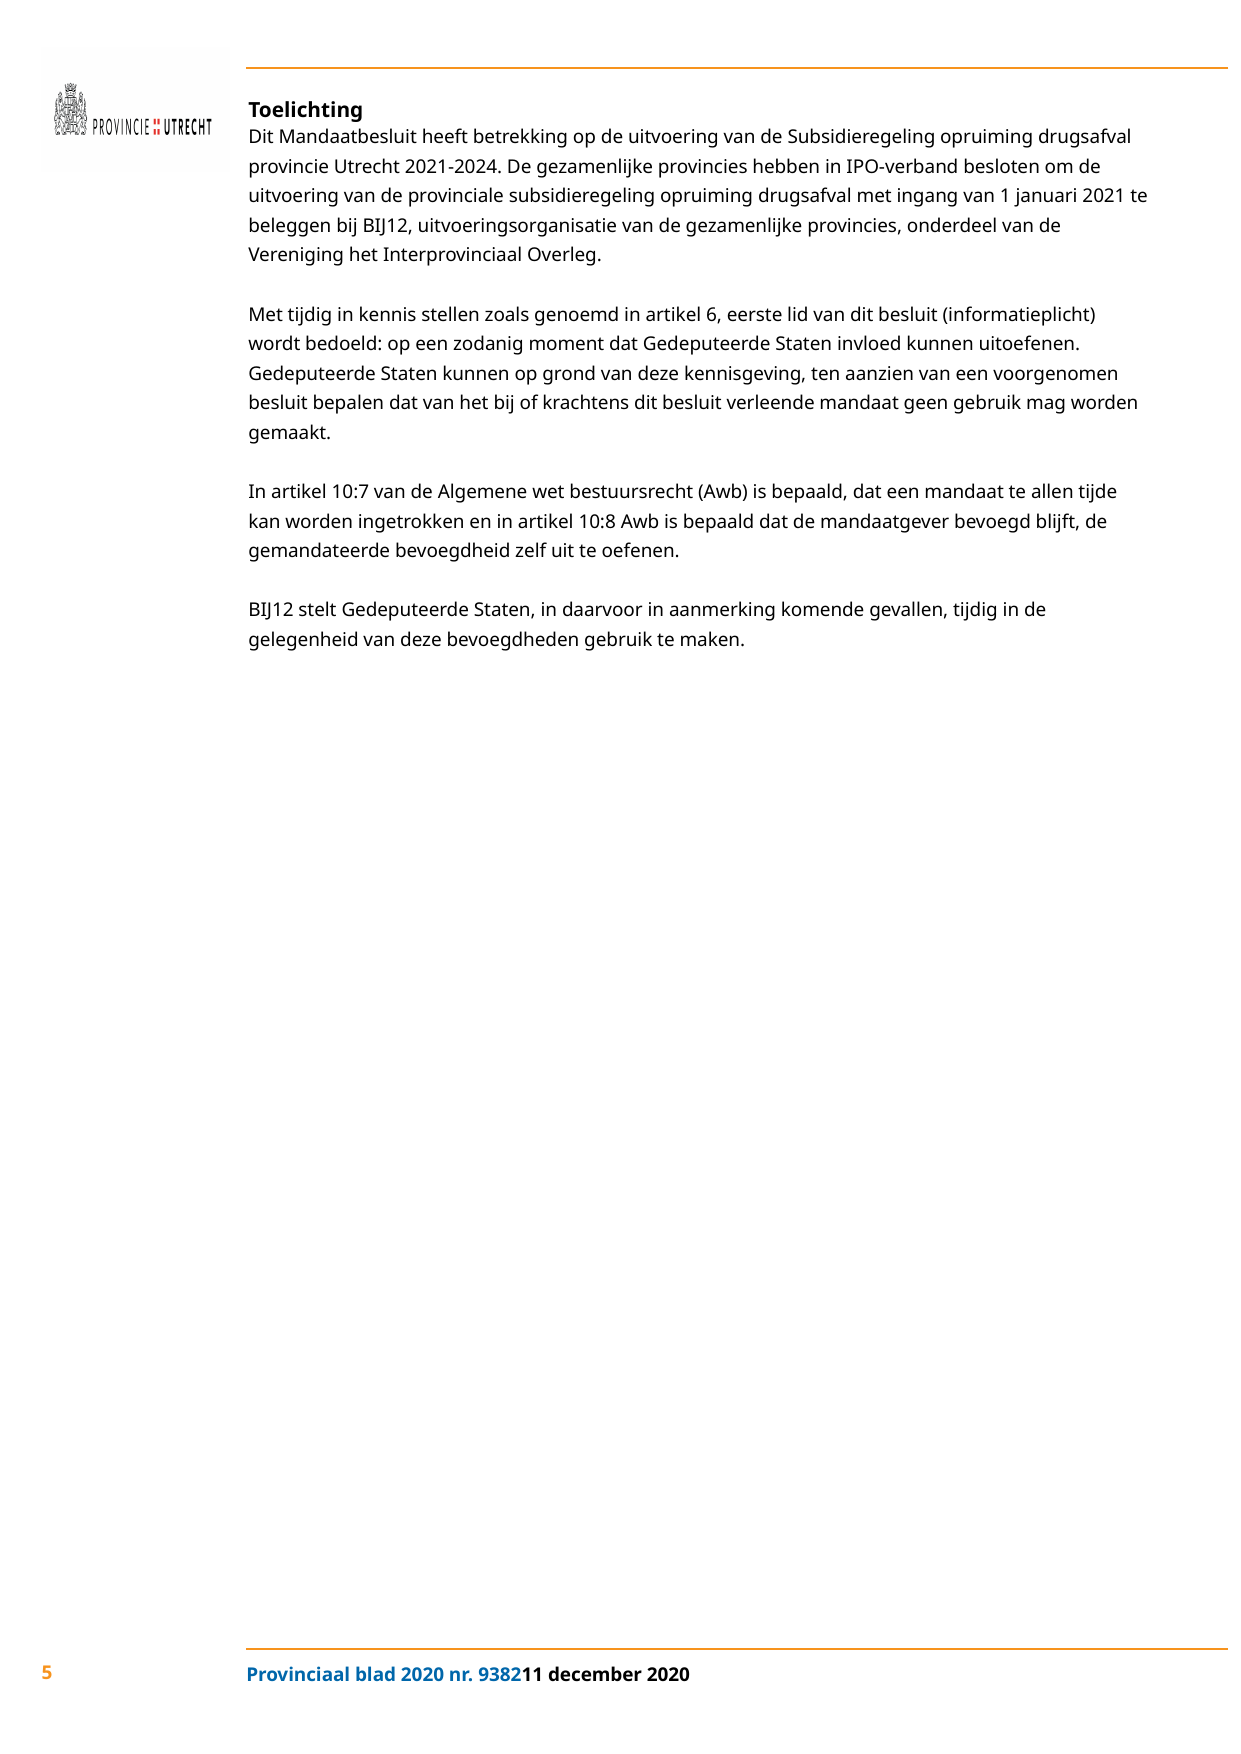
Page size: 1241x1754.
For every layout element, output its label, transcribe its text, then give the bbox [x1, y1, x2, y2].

text Dit Mandaatbesluit heeft betrekking op de uitvoering van de Subsidieregeling opruiming drugsafval provincie Utrecht 2021-2024. De gezamenlijke provincies hebben in IPO-verband besloten om de uitvoering van de provinciale subsidieregeling opruiming drugsafval met ingang van 1 januari 2021 te beleggen bij BIJ12, uitvoeringsorganisatie van de gezamenlijke provincies, onderdeel van de Vereniging het Interprovinciaal Overleg. [248, 123, 1152, 267]
picture [41, 47, 231, 172]
text Met tijdig in kennis stellen zoals genoemd in artikel 6, eerste lid van dit besluit (informatieplicht) wordt bedoeld: op een zodanig moment dat Gedeputeerde Staten invloed kunnen uitoefenen. Gedeputeerde Staten kunnen op grond van deze kennisgeving, ten aanzien van een voorgenomen besluit bepalen dat van het bij of krachtens dit besluit verleende mandaat geen gebruik mag worden gemaakt. [248, 301, 1152, 445]
text In artikel 10:7 van de Algemene wet bestuursrecht (Awb) is bepaald, dat een mandaat te allen tijde kan worden ingetrokken en in artikel 10:8 Awb is bepaald dat de mandaatgever bevoegd blijft, de gemandateerde bevoegdheid zelf uit te oefenen. [248, 478, 1152, 563]
text BIJ12 stelt Gedeputeerde Staten, in daarvoor in aanmerking komende gevallen, tijdig in de gelegenheid van deze bevoegdheden gebruik te maken. [248, 597, 1152, 652]
text Toelichting [248, 95, 1152, 123]
